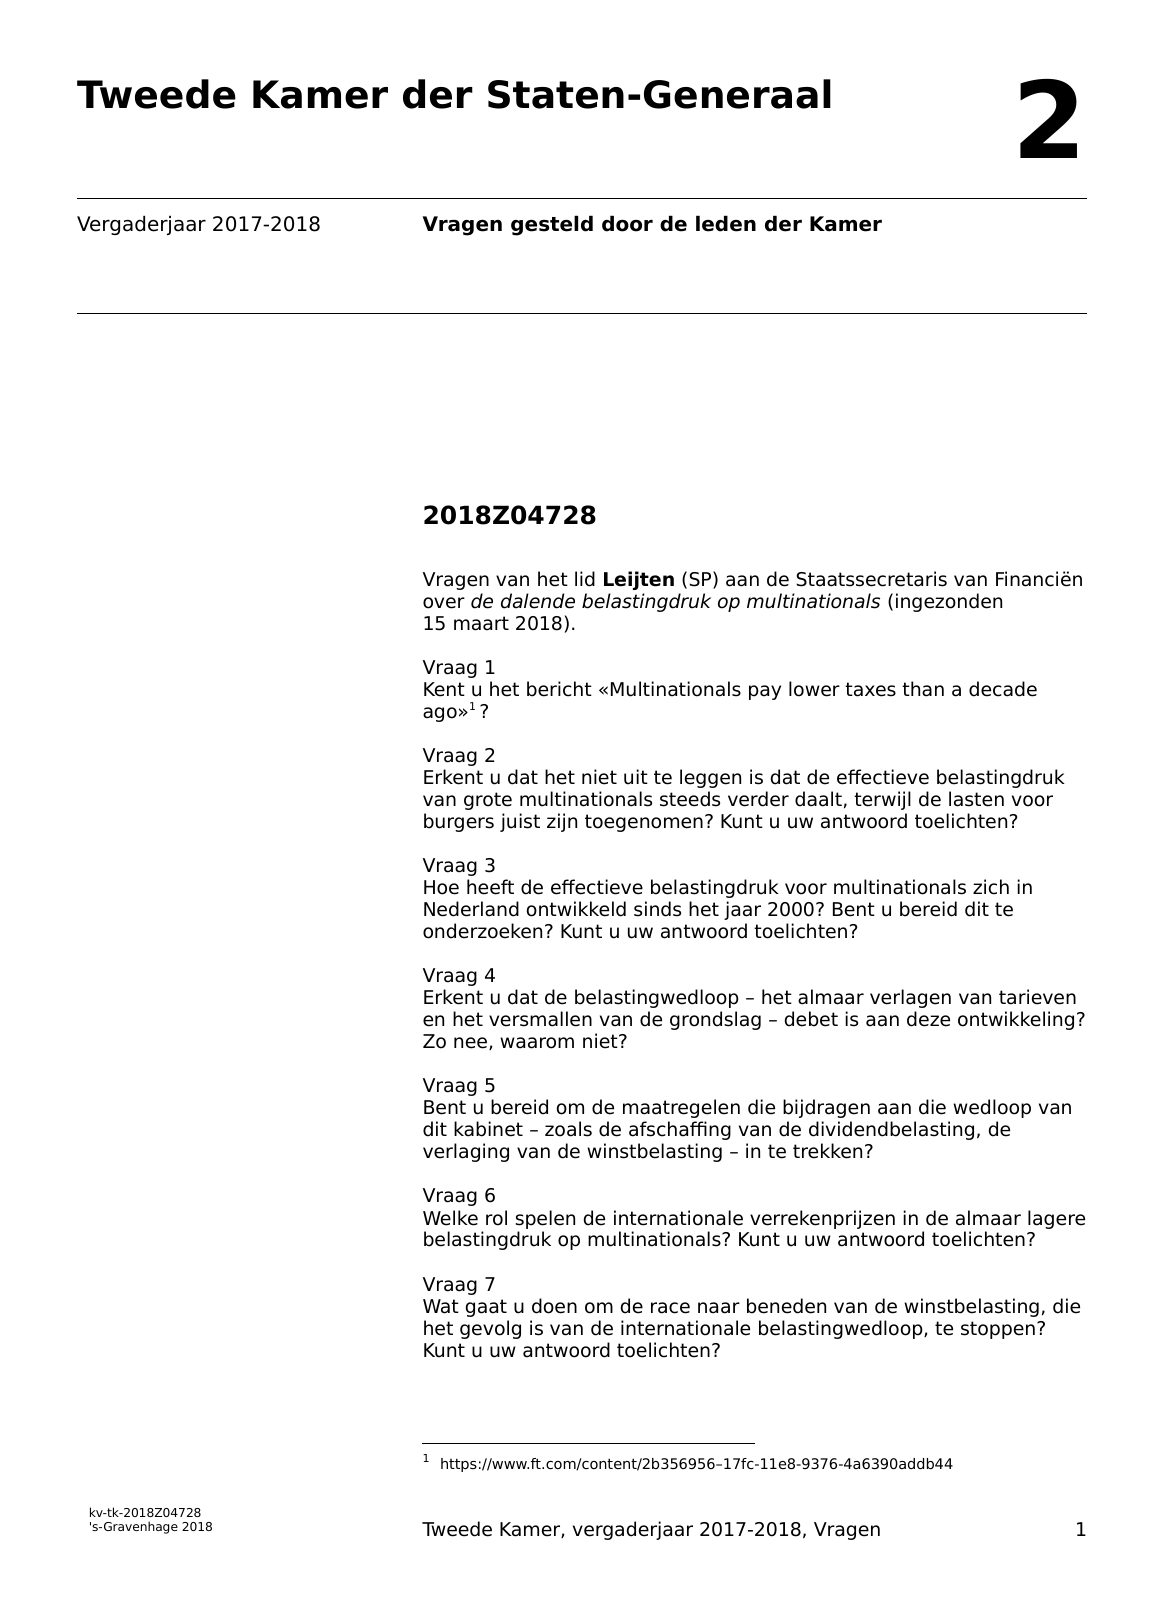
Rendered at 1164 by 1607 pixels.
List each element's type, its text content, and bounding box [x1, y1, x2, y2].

text Vragen van het lid Leijten (SP) aan de Staatssecretaris van Financiën over de dalende belastingdruk op multinationals (ingezonden 15 maart 2018). [422, 569, 1087, 635]
text Erkent u dat het niet uit te leggen is dat de effectieve belastingdruk van grote multinationals steeds verder daalt, terwijl de lasten voor burgers juist zijn toegenomen? Kunt u uw antwoord toelichten? [422, 767, 1087, 833]
text 's-Gravenhage 2018 [88, 1520, 323, 1534]
text Vraag 5 [422, 1075, 1087, 1097]
text Vraag 3 [422, 855, 1087, 877]
text https://www.ft.com/content/2b356956–17fc-11e8-9376-4a6390addb44 [422, 1452, 1087, 1474]
text Erkent u dat de belastingwedloop – het almaar verlagen van tarieven en het versmallen van de grondslag – debet is aan deze ontwikkeling? Zo nee, waarom niet? [422, 987, 1087, 1053]
text kv-tk-2018Z04728 [88, 1506, 323, 1520]
text Welke rol spelen de internationale verrekenprijzen in de almaar lagere belastingdruk op multinationals? Kunt u uw antwoord toelichten? [422, 1207, 1087, 1251]
text Vraag 4 [422, 965, 1087, 987]
text Kent u het bericht «Multinationals pay lower taxes than a decade ago»? [422, 679, 1087, 723]
text 2018Z04728 [422, 501, 1087, 531]
text Wat gaat u doen om de race naar beneden van de winstbelasting, die het gevolg is van de internationale belastingwedloop, te stoppen? Kunt u uw antwoord toelichten? [422, 1296, 1087, 1361]
table_header 2 [886, 59, 1087, 198]
table_header Tweede Kamer der Staten-Generaal [77, 59, 886, 198]
text Vraag 2 [422, 745, 1087, 767]
text Vraag 7 [422, 1273, 1087, 1296]
table_cell Vragen gesteld door de leden der Kamer [422, 199, 1087, 313]
table_cell Vergaderjaar 2017-2018 [77, 199, 422, 313]
text Vraag 1 [422, 657, 1087, 679]
text Vraag 6 [422, 1185, 1087, 1207]
text Bent u bereid om de maatregelen die bijdragen aan die wedloop van dit kabinet – zoals de afschaffing van de dividendbelasting, de verlaging van de winstbelasting – in te trekken? [422, 1097, 1087, 1163]
text Hoe heeft de effectieve belastingdruk voor multinationals zich in Nederland ontwikkeld sinds het jaar 2000? Bent u bereid dit te onderzoeken? Kunt u uw antwoord toelichten? [422, 877, 1087, 943]
